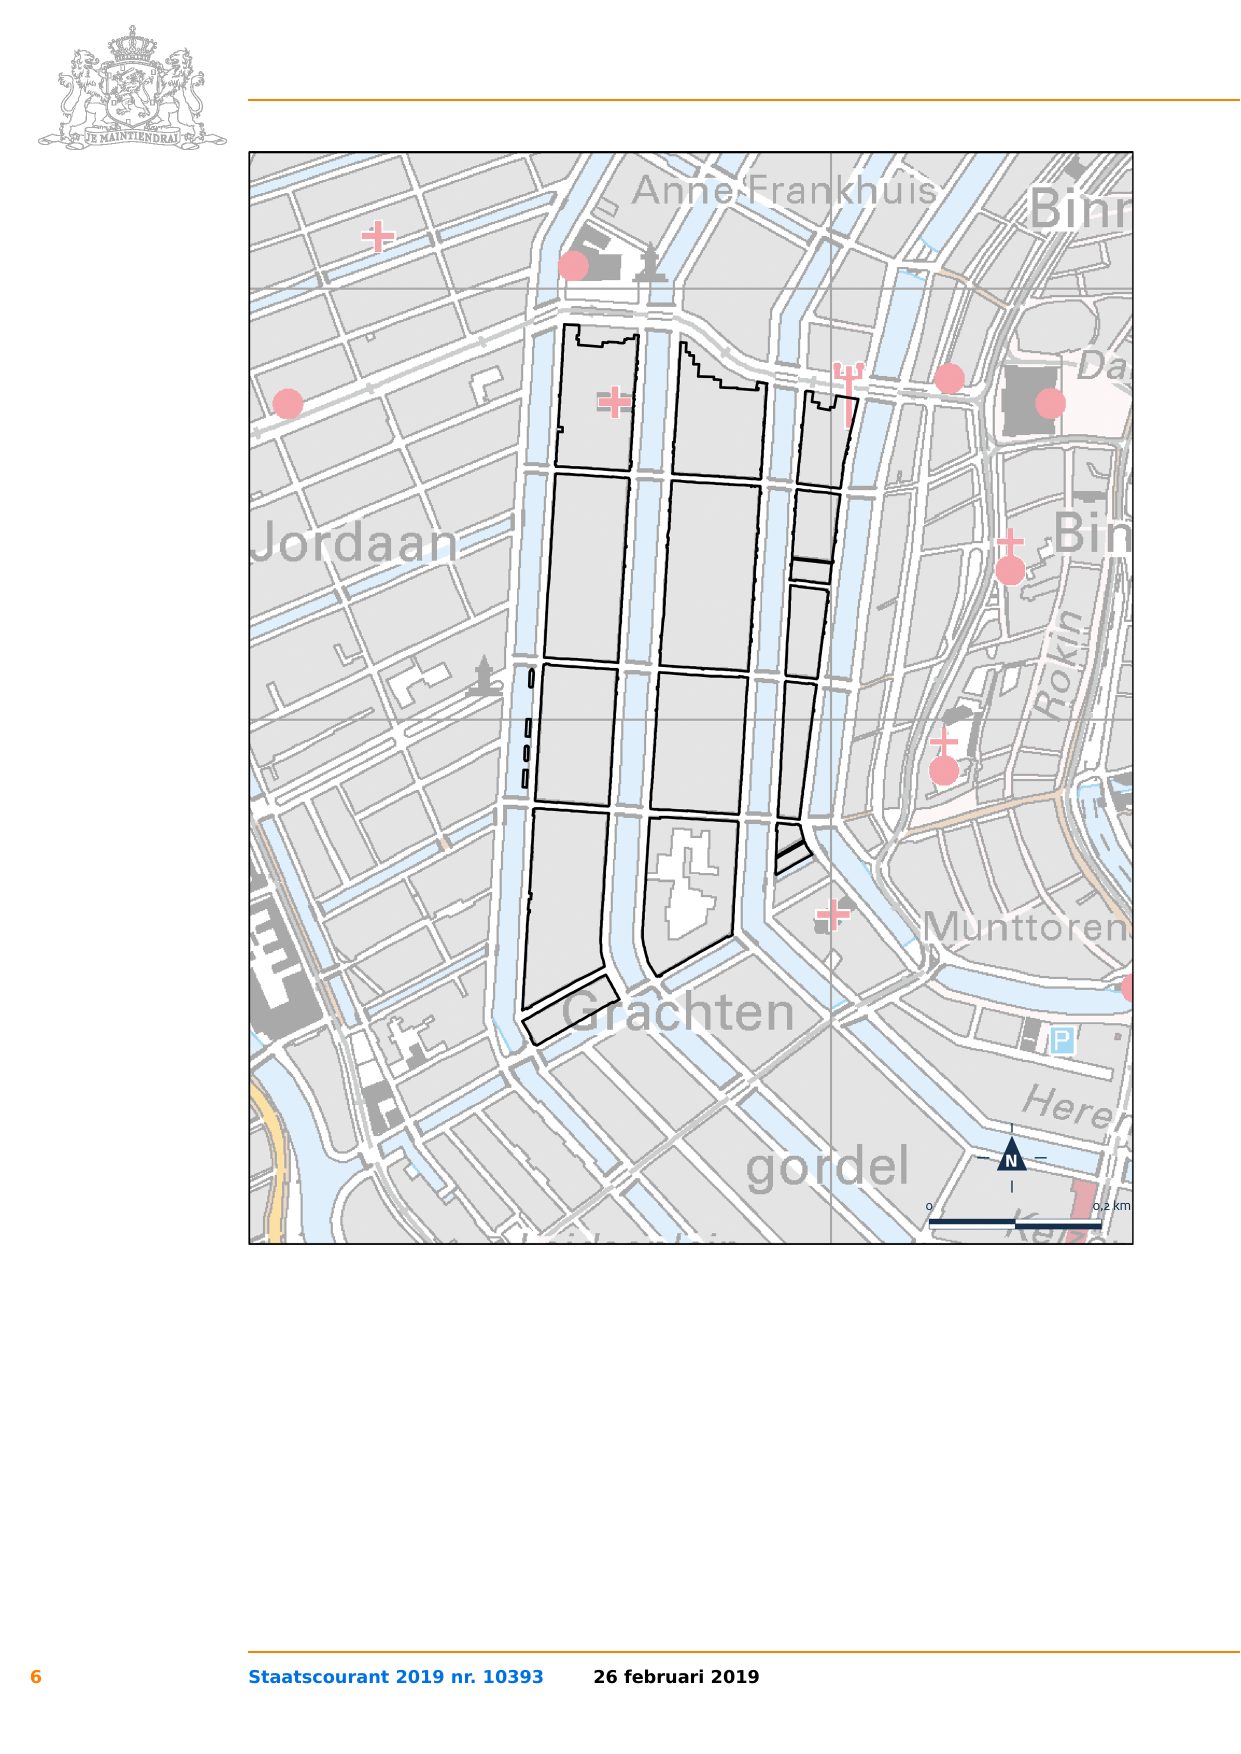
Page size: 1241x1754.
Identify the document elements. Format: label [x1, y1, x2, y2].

picture [248, 151, 1134, 1245]
picture [38, 25, 227, 150]
